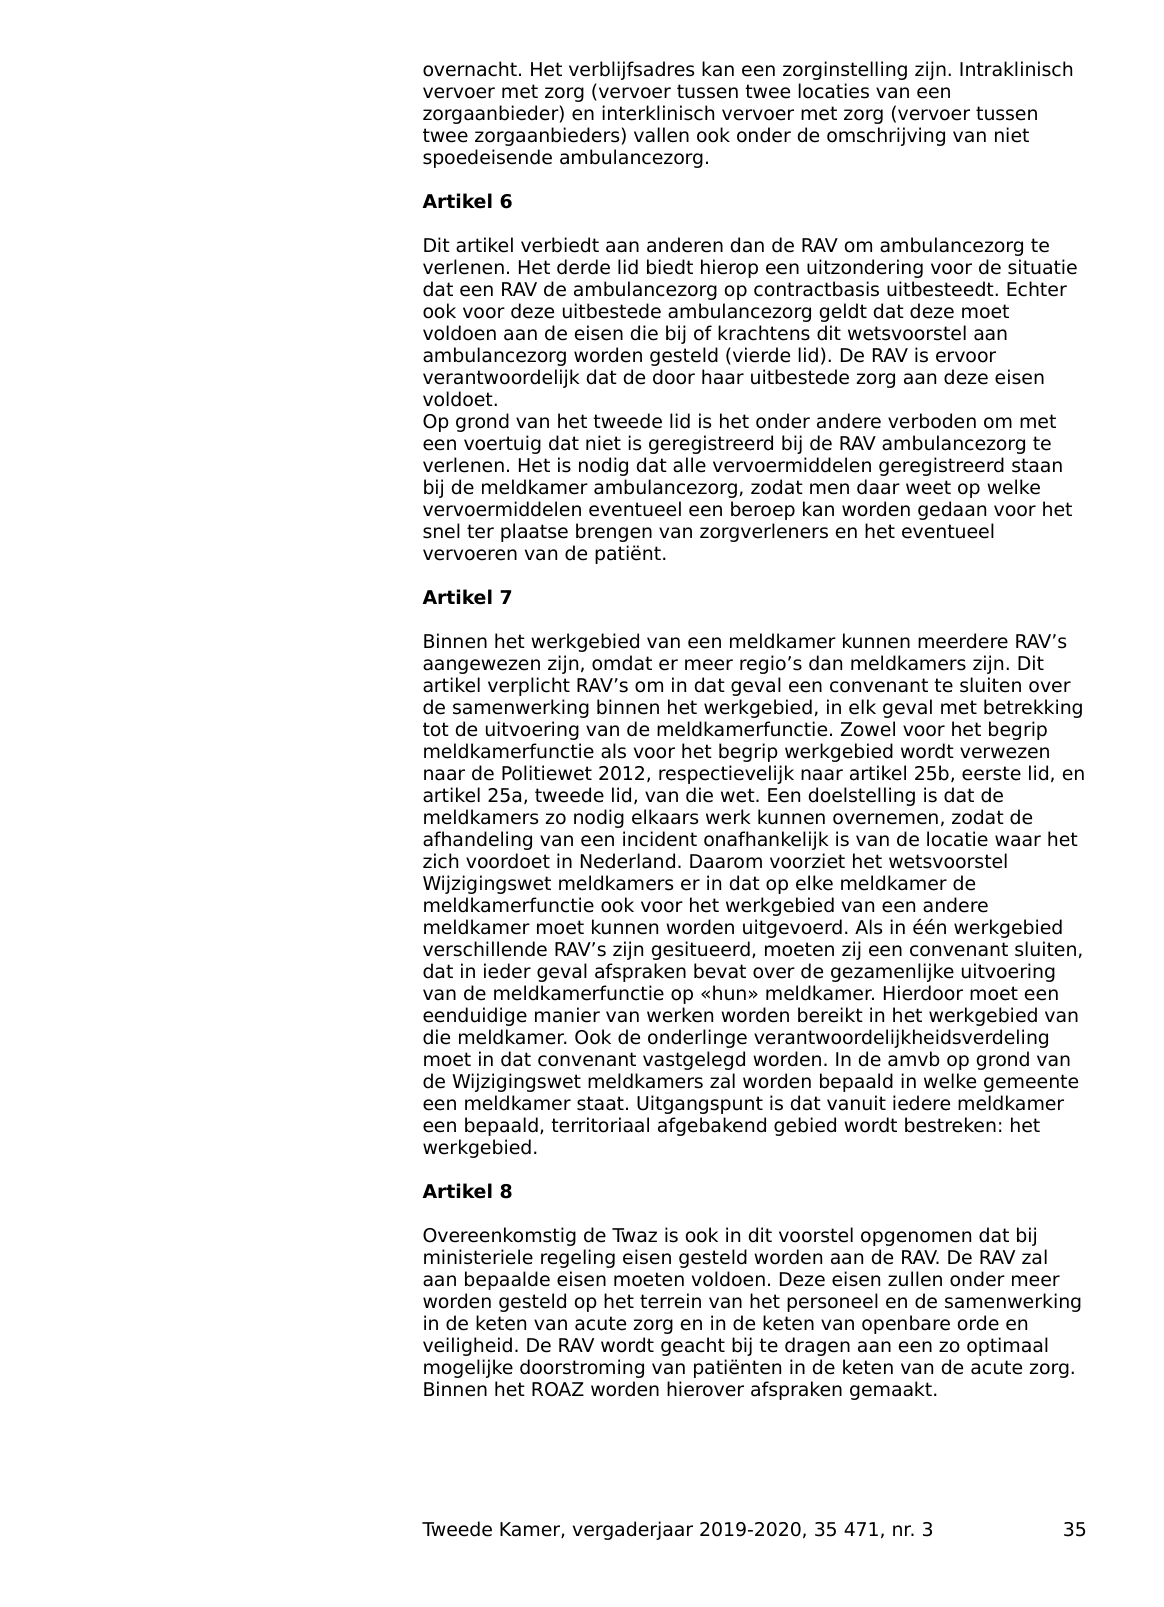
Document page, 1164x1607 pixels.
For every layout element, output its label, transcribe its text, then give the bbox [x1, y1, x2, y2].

text overnacht. Het verblijfsadres kan een zorginstelling zijn. Intraklinisch vervoer met zorg (vervoer tussen twee locaties van een zorgaanbieder) en interklinisch vervoer met zorg (vervoer tussen twee zorgaanbieders) vallen ook onder de omschrijving van niet spoedeisende ambulancezorg. [422, 59, 1087, 169]
text Op grond van het tweede lid is het onder andere verboden om met een voertuig dat niet is geregistreerd bij de RAV ambulancezorg te verlenen. Het is nodig dat alle vervoermiddelen geregistreerd staan bij de meldkamer ambulancezorg, zodat men daar weet op welke vervoermiddelen eventueel een beroep kan worden gedaan voor het snel ter plaatse brengen van zorgverleners en het eventueel vervoeren van de patiënt. [422, 411, 1087, 565]
subtitle Artikel 7 [422, 587, 1087, 609]
text Binnen het werkgebied van een meldkamer kunnen meerdere RAV’s aangewezen zijn, omdat er meer regio’s dan meldkamers zijn. Dit artikel verplicht RAV’s om in dat geval een convenant te sluiten over de samenwerking binnen het werkgebied, in elk geval met betrekking tot de uitvoering van de meldkamerfunctie. Zowel voor het begrip meldkamerfunctie als voor het begrip werkgebied wordt verwezen naar de Politiewet 2012, respectievelijk naar artikel 25b, eerste lid, en artikel 25a, tweede lid, van die wet. Een doelstelling is dat de meldkamers zo nodig elkaars werk kunnen overnemen, zodat de afhandeling van een incident onafhankelijk is van de locatie waar het zich voordoet in Nederland. Daarom voorziet het wetsvoorstel Wijzigingswet meldkamers er in dat op elke meldkamer de meldkamerfunctie ook voor het werkgebied van een andere meldkamer moet kunnen worden uitgevoerd. Als in één werkgebied verschillende RAV’s zijn gesitueerd, moeten zij een convenant sluiten, dat in ieder geval afspraken bevat over de gezamenlijke uitvoering van de meldkamerfunctie op «hun» meldkamer. Hierdoor moet een eenduidige manier van werken worden bereikt in het werkgebied van die meldkamer. Ook de onderlinge verantwoordelijkheidsverdeling moet in dat convenant vastgelegd worden. In de amvb op grond van de Wijzigingswet meldkamers zal worden bepaald in welke gemeente een meldkamer staat. Uitgangspunt is dat vanuit iedere meldkamer een bepaald, territoriaal afgebakend gebied wordt bestreken: het werkgebied. [422, 631, 1087, 1159]
text Overeenkomstig de Twaz is ook in dit voorstel opgenomen dat bij ministeriele regeling eisen gesteld worden aan de RAV. De RAV zal aan bepaalde eisen moeten voldoen. Deze eisen zullen onder meer worden gesteld op het terrein van het personeel en de samenwerking in de keten van acute zorg en in de keten van openbare orde en veiligheid. De RAV wordt geacht bij te dragen aan een zo optimaal mogelijke doorstroming van patiënten in de keten van de acute zorg. Binnen het ROAZ worden hierover afspraken gemaakt. [422, 1225, 1087, 1401]
text Dit artikel verbiedt aan anderen dan de RAV om ambulancezorg te verlenen. Het derde lid biedt hierop een uitzondering voor de situatie dat een RAV de ambulancezorg op contractbasis uitbesteedt. Echter ook voor deze uitbestede ambulancezorg geldt dat deze moet voldoen aan de eisen die bij of krachtens dit wetsvoorstel aan ambulancezorg worden gesteld (vierde lid). De RAV is ervoor verantwoordelijk dat de door haar uitbestede zorg aan deze eisen voldoet. [422, 235, 1087, 411]
subtitle Artikel 8 [422, 1181, 1087, 1203]
subtitle Artikel 6 [422, 191, 1087, 213]
